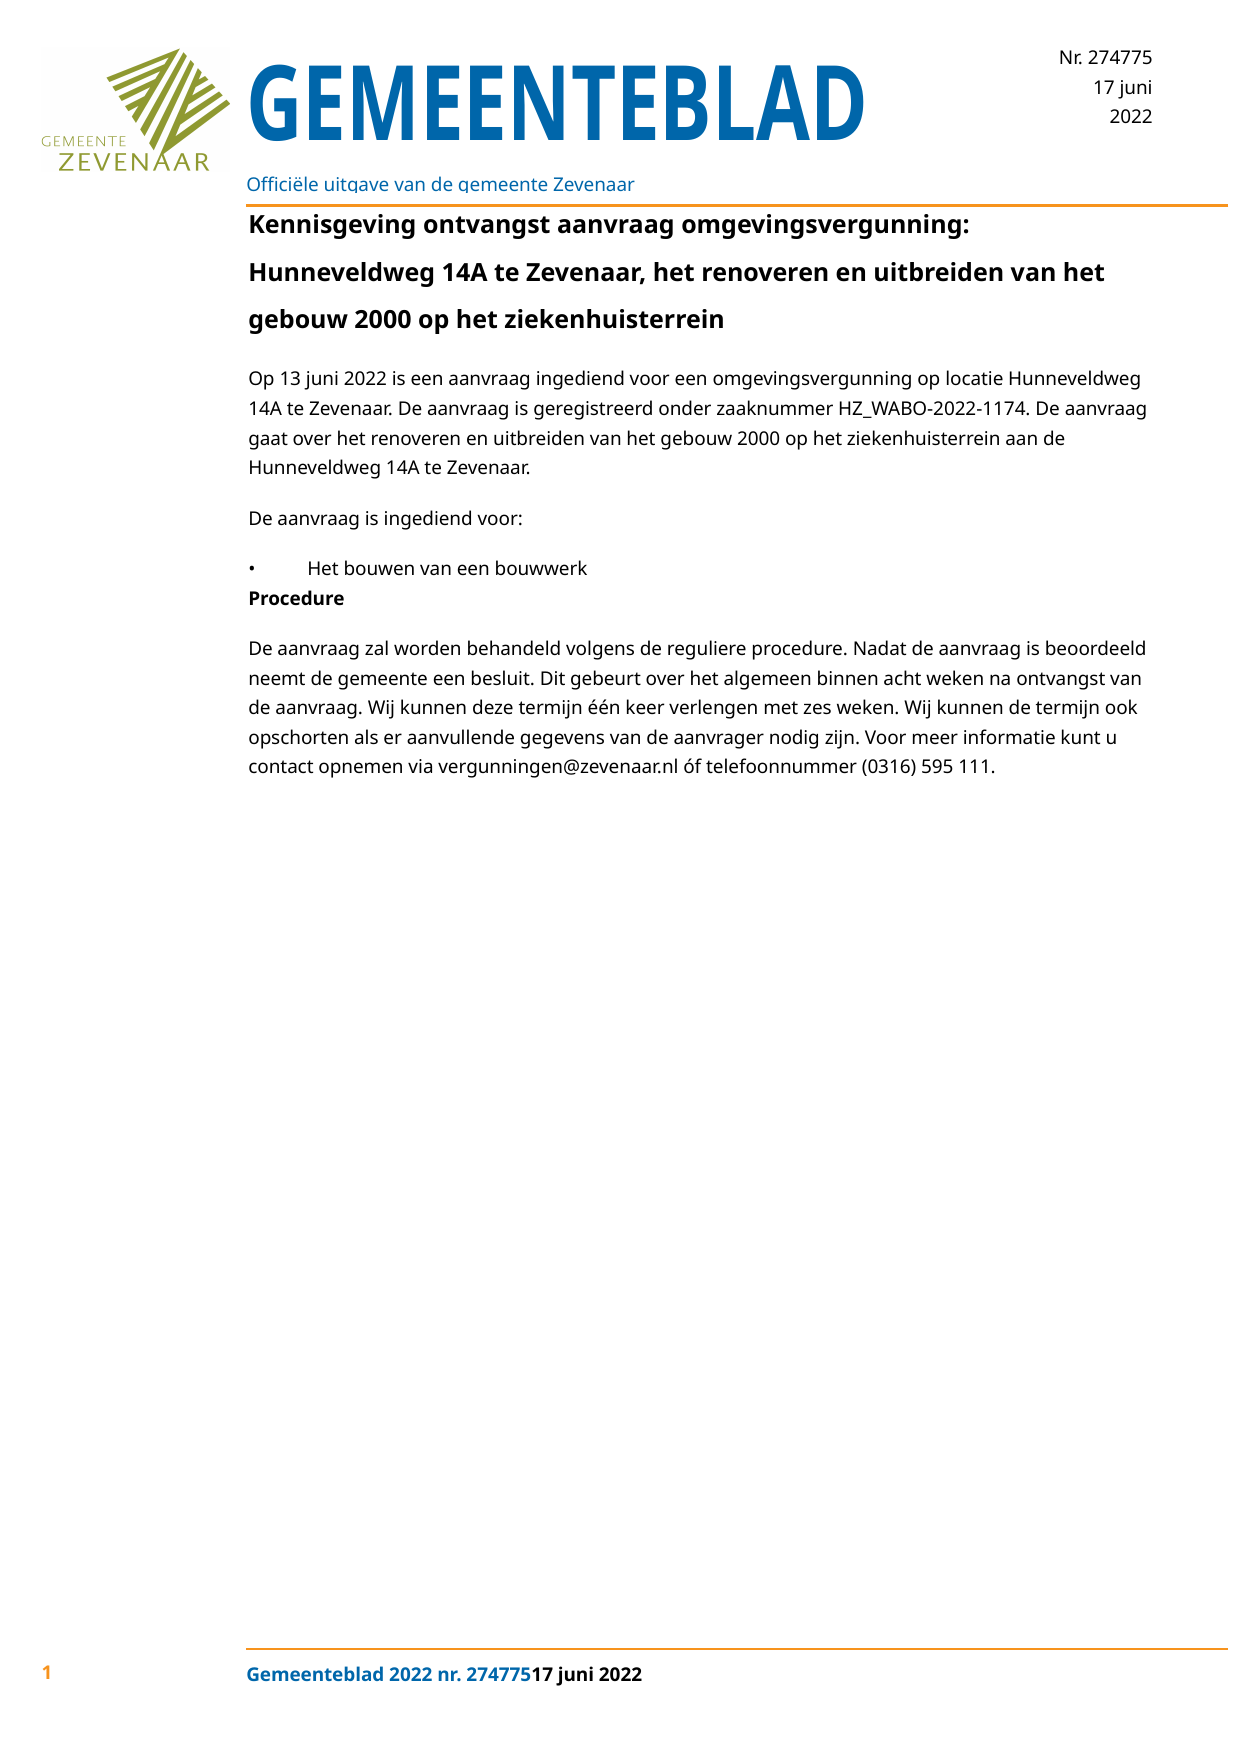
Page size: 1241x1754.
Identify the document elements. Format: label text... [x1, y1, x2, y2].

text De aanvraag zal worden behandeld volgens de reguliere procedure. Nadat de aanvraag is beoordeeld neemt de gemeente een besluit. Dit gebeurt over het algemeen binnen acht weken na ontvangst van de aanvraag. Wij kunnen deze termijn één keer verlengen met zes weken. Wij kunnen de termijn ook opschorten als er aanvullende gegevens van de aanvrager nodig zijn. Voor meer informatie kunt u contact opnemen via vergunningen@zevenaar.nl óf telefoonnummer (0316) 595 111. [248, 635, 1152, 779]
text Kennisgeving ontvangst aanvraag omgevingsvergunning: Hunneveldweg 14A te Zevenaar, het renoveren en uitbreiden van het gebouw 2000 op het ziekenhuisterrein [248, 207, 1152, 336]
picture [41, 47, 231, 172]
text Op 13 juni 2022 is een aanvraag ingediend voor een omgevingsvergunning op locatie Hunneveldweg 14A te Zevenaar. De aanvraag is geregistreerd onder zaaknummer HZ_WABO-2022-1174. De aanvraag gaat over het renoveren en uitbreiden van het gebouw 2000 op het ziekenhuisterrein aan de Hunneveldweg 14A te Zevenaar. [248, 366, 1152, 480]
list Het bouwen van een bouwwerk [248, 555, 1152, 581]
text Procedure [248, 585, 1152, 610]
text De aanvraag is ingediend voor: [248, 505, 1152, 530]
